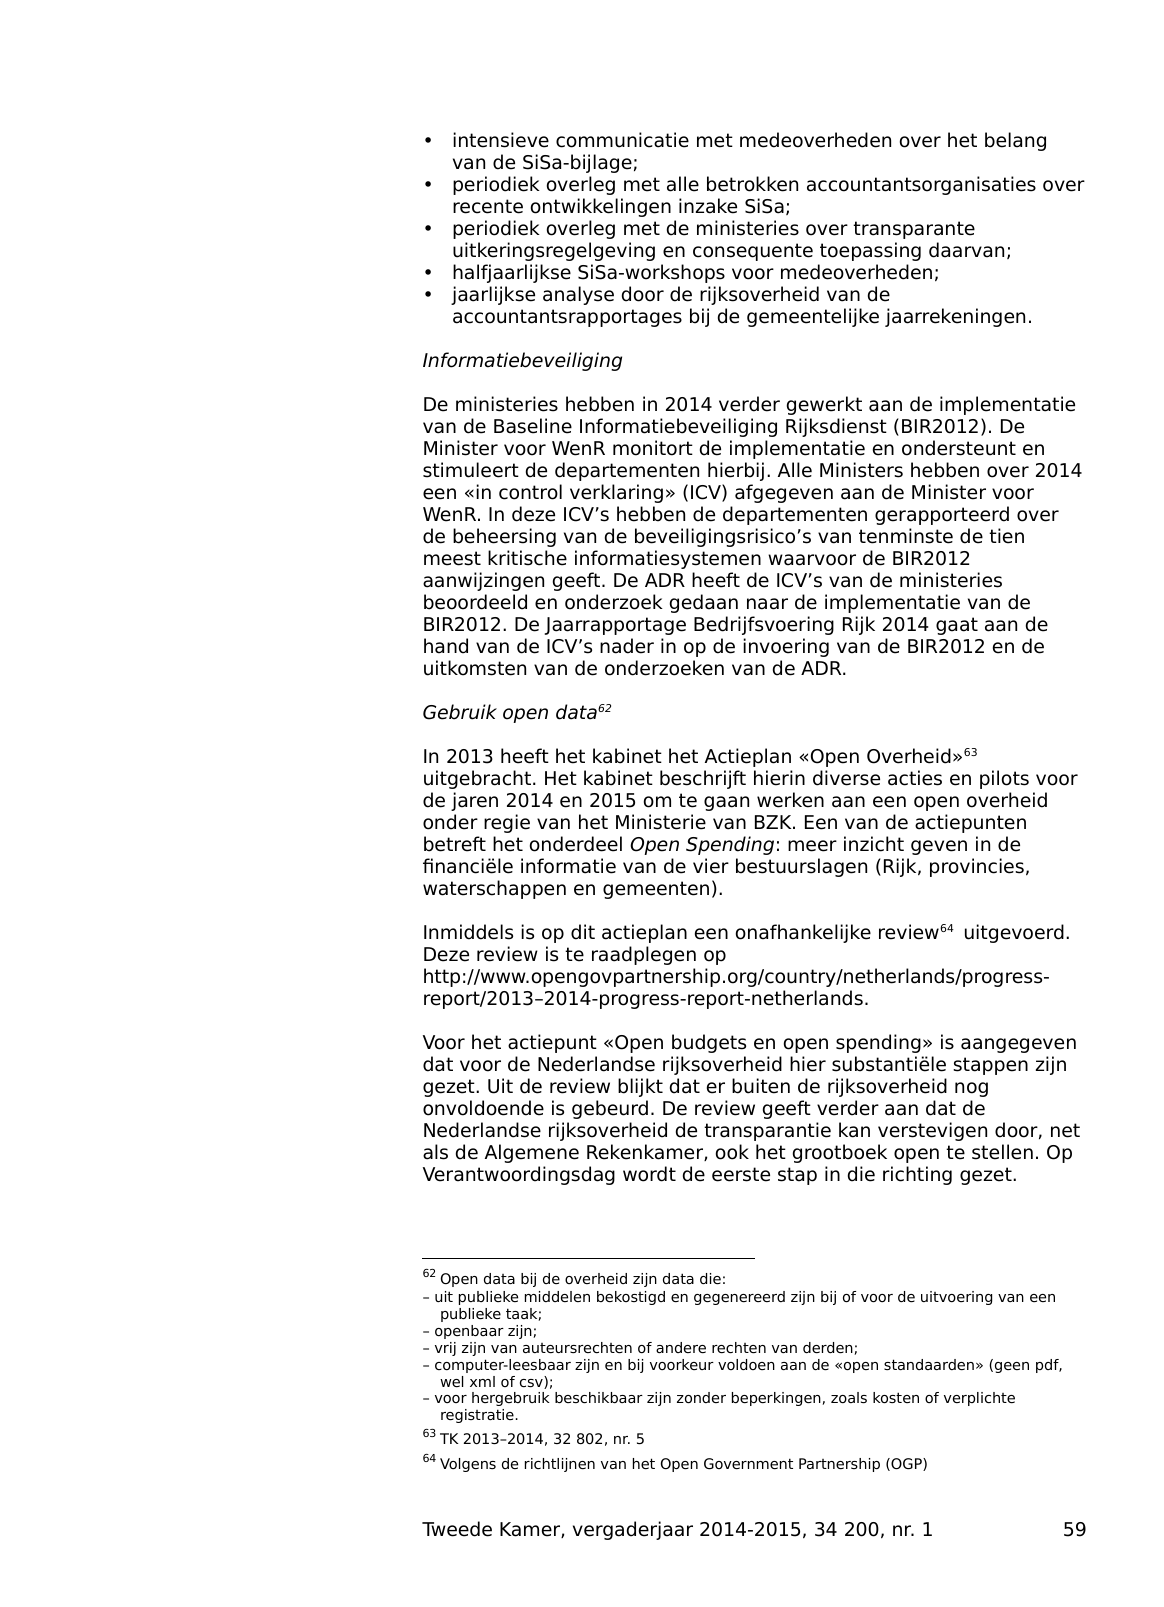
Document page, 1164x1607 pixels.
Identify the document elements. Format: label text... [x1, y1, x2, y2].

text – computer-leesbaar zijn en bij voorkeur voldoen aan de «open standaarden» (geen pdf, wel xml of csv); [422, 1357, 1087, 1391]
subtitle Gebruik open data [422, 702, 1087, 724]
text In 2013 heeft het kabinet het Actieplan «Open Overheid» uitgebracht. Het kabinet beschrijft hierin diverse acties en pilots voor de jaren 2014 en 2015 om te gaan werken aan een open overheid onder regie van het Ministerie van BZK. Een van de actiepunten betreft het onderdeel Open Spending: meer inzicht geven in de financiële informatie van de vier bestuurslagen (Rijk, provincies, waterschappen en gemeenten). [422, 746, 1087, 900]
text Voor het actiepunt «Open budgets en open spending» is aangegeven dat voor de Nederlandse rijksoverheid hier substantiële stappen zijn gezet. Uit de review blijkt dat er buiten de rijksoverheid nog onvoldoende is gebeurd. De review geeft verder aan dat de Nederlandse rijksoverheid de transparantie kan verstevigen door, net als de Algemene Rekenkamer, ook het grootboek open te stellen. Op Verantwoordingsdag wordt de eerste stap in die richting gezet. [422, 1032, 1087, 1186]
text • periodiek overleg met de ministeries over transparante uitkeringsregelgeving en consequente toepassing daarvan; [422, 218, 1087, 262]
text – openbaar zijn; [422, 1323, 1087, 1340]
text TK 2013–2014, 32 802, nr. 5 [422, 1427, 1087, 1449]
text • halfjaarlijkse SiSa-workshops voor medeoverheden; [422, 262, 1087, 284]
text – voor hergebruik beschikbaar zijn zonder beperkingen, zoals kosten of verplichte registratie. [422, 1391, 1087, 1424]
text Inmiddels is op dit actieplan een onafhankelijke review uitgevoerd. Deze review is te raadplegen op http://www.opengovpartnership.org/country/netherlands/progress-report/2013–2014-progress-report-netherlands. [422, 922, 1087, 1010]
text • intensieve communicatie met medeoverheden over het belang van de SiSa-bijlage; [422, 130, 1087, 174]
text Volgens de richtlijnen van het Open Government Partnership (OGP) [422, 1452, 1087, 1474]
text • periodiek overleg met alle betrokken accountantsorganisaties over recente ontwikkelingen inzake SiSa; [422, 174, 1087, 218]
text De ministeries hebben in 2014 verder gewerkt aan de implementatie van de Baseline Informatiebeveiliging Rijksdienst (BIR2012). De Minister voor WenR monitort de implementatie en ondersteunt en stimuleert de departementen hierbij. Alle Ministers hebben over 2014 een «in control verklaring» (ICV) afgegeven aan de Minister voor WenR. In deze ICV’s hebben de departementen gerapporteerd over de beheersing van de beveiligingsrisico’s van tenminste de tien meest kritische informatiesystemen waarvoor de BIR2012 aanwijzingen geeft. De ADR heeft de ICV’s van de ministeries beoordeeld en onderzoek gedaan naar de implementatie van de BIR2012. De Jaarrapportage Bedrijfsvoering Rijk 2014 gaat aan de hand van de ICV’s nader in op de invoering van de BIR2012 en de uitkomsten van de onderzoeken van de ADR. [422, 394, 1087, 680]
text • jaarlijkse analyse door de rijksoverheid van de accountantsrapportages bij de gemeentelijke jaarrekeningen. [422, 284, 1087, 328]
text – uit publieke middelen bekostigd en gegenereerd zijn bij of voor de uitvoering van een publieke taak; [422, 1289, 1087, 1323]
subtitle Informatiebeveiliging [422, 350, 1087, 372]
text Open data bij de overheid zijn data die: [422, 1267, 1087, 1289]
text – vrij zijn van auteursrechten of andere rechten van derden; [422, 1340, 1087, 1357]
